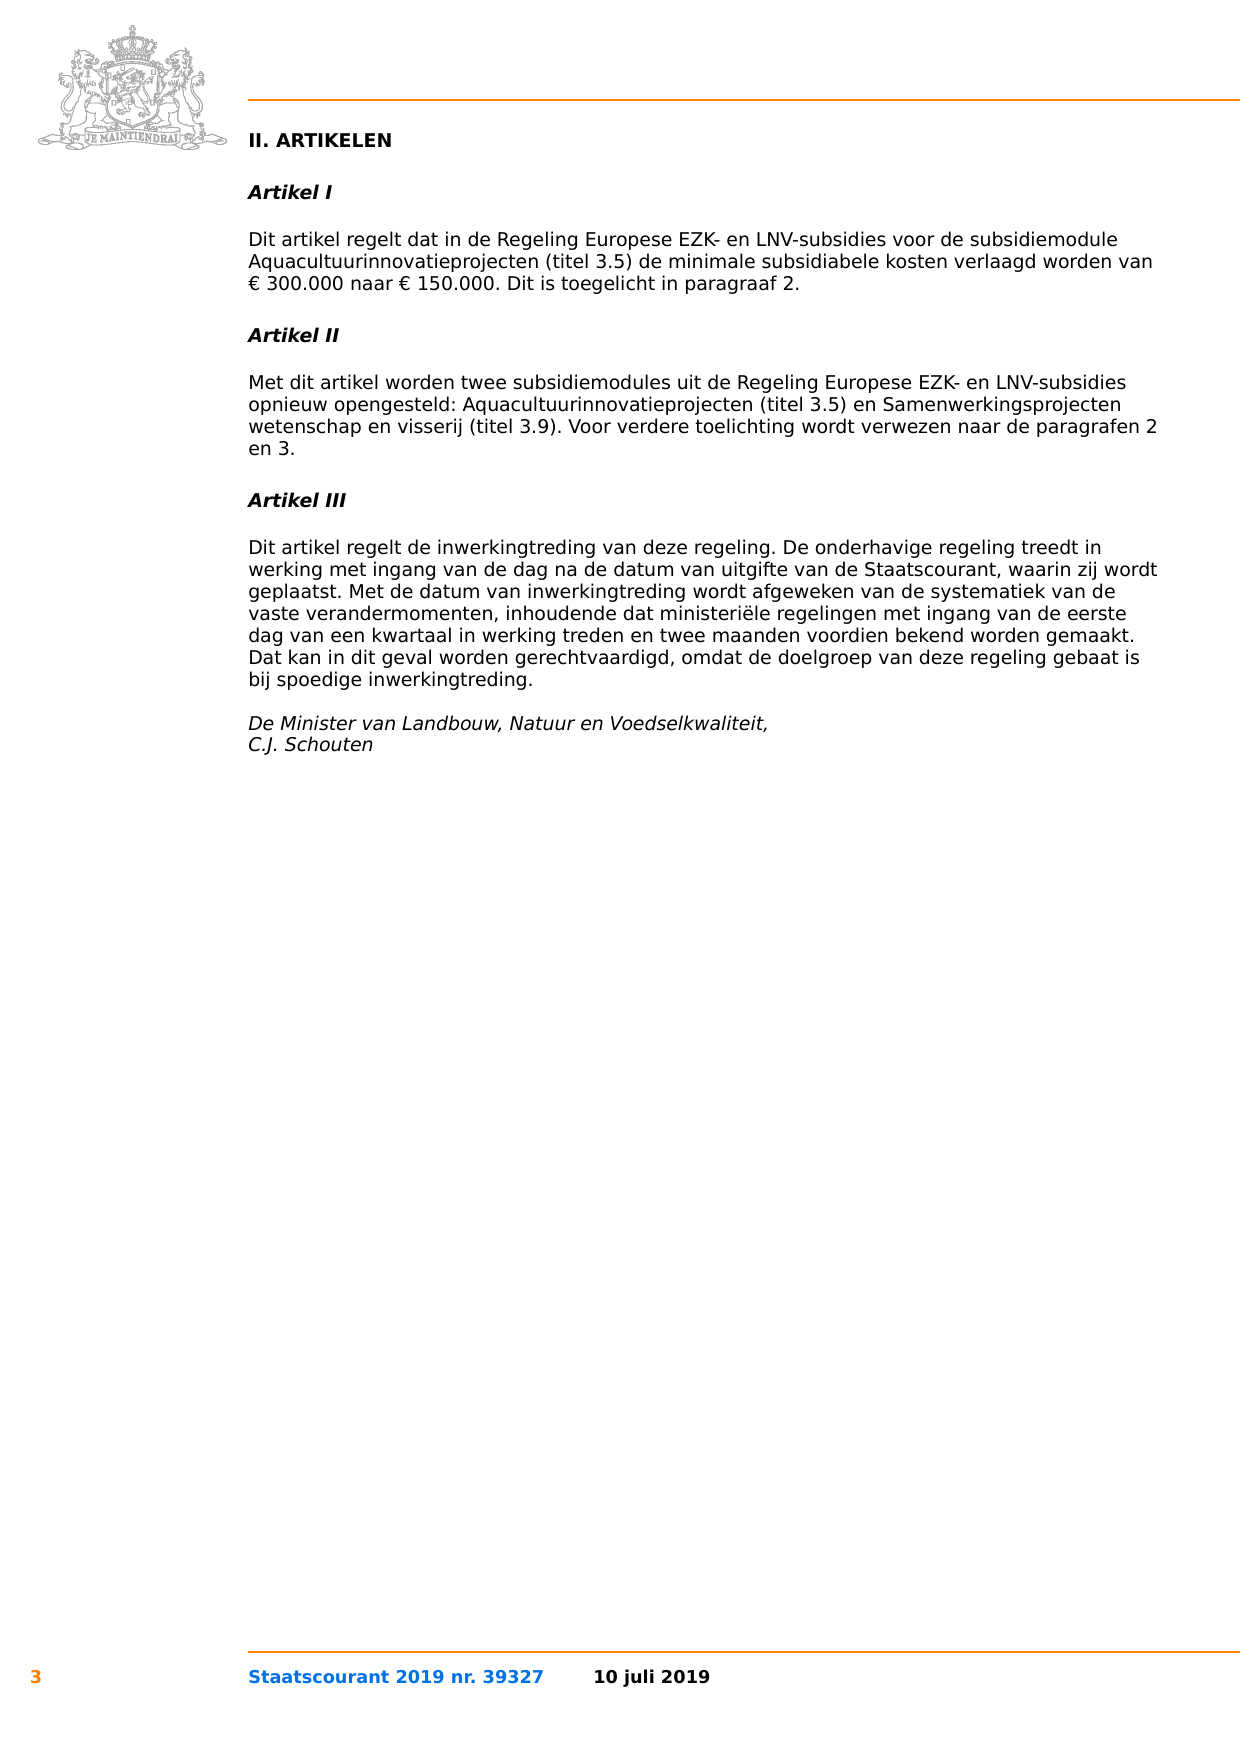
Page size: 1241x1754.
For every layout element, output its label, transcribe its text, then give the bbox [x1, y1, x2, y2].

text Dit artikel regelt de inwerkingtreding van deze regeling. De onderhavige regeling treedt in werking met ingang van de dag na de datum van uitgifte van de Staatscourant, waarin zij wordt geplaatst. Met de datum van inwerkingtreding wordt afgeweken van de systematiek van de vaste verandermomenten, inhoudende dat ministeriële regelingen met ingang van de eerste dag van een kwartaal in werking treden en twee maanden voordien bekend worden gemaakt. Dat kan in dit geval worden gerechtvaardigd, omdat de doelgroep van deze regeling gebaat is bij spoedige inwerkingtreding. [248, 537, 1163, 691]
subtitle Artikel I [248, 182, 1163, 204]
text De Minister van Landbouw, Natuur en Voedselkwaliteit, C.J. Schouten [248, 712, 1163, 756]
picture [38, 25, 227, 150]
text Met dit artikel worden twee subsidiemodules uit de Regeling Europese EZK- en LNV-subsidies opnieuw opengesteld: Aquacultuurinnovatieprojecten (titel 3.5) en Samenwerkingsprojecten wetenschap en visserij (titel 3.9). Voor verdere toelichting wordt verwezen naar de paragrafen 2 en 3. [248, 372, 1163, 460]
subtitle II. ARTIKELEN [248, 130, 1163, 152]
subtitle Artikel III [248, 490, 1163, 512]
text Dit artikel regelt dat in de Regeling Europese EZK- en LNV-subsidies voor de subsidiemodule Aquacultuurinnovatieprojecten (titel 3.5) de minimale subsidiabele kosten verlaagd worden van € 300.000 naar € 150.000. Dit is toegelicht in paragraaf 2. [248, 229, 1163, 295]
subtitle Artikel II [248, 325, 1163, 347]
